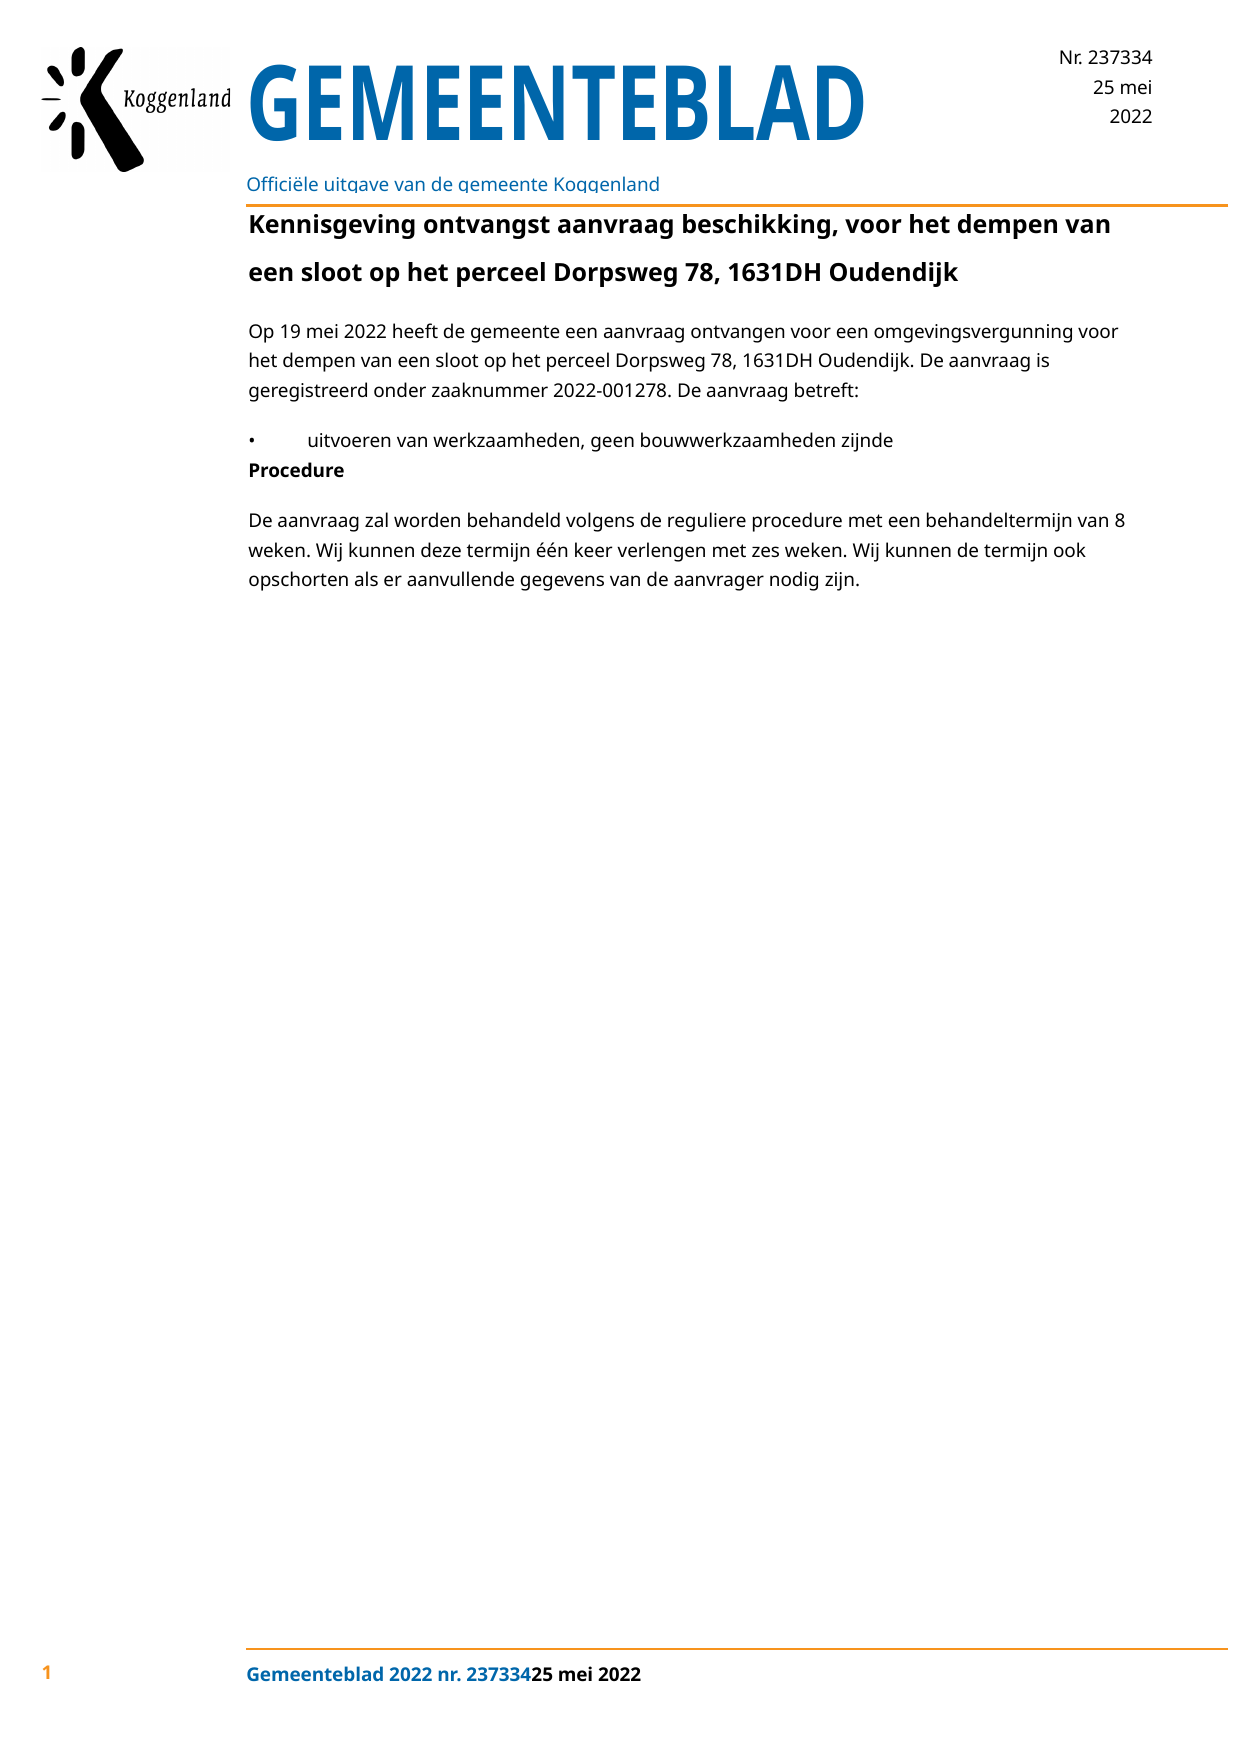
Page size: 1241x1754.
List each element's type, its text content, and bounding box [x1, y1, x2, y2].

text Op 19 mei 2022 heeft de gemeente een aanvraag ontvangen voor een omgevingsvergunning voor het dempen van een sloot op het perceel Dorpsweg 78, 1631DH Oudendijk. De aanvraag is geregistreerd onder zaaknummer 2022-001278. De aanvraag betreft: [248, 318, 1152, 403]
list uitvoeren van werkzaamheden, geen bouwwerkzaamheden zijnde [248, 427, 1152, 453]
text Procedure [248, 457, 1152, 483]
picture [41, 47, 231, 172]
text De aanvraag zal worden behandeld volgens de reguliere procedure met een behandeltermijn van 8 weken. Wij kunnen deze termijn één keer verlengen met zes weken. Wij kunnen de termijn ook opschorten als er aanvullende gegevens van de aanvrager nodig zijn. [248, 507, 1152, 592]
text Kennisgeving ontvangst aanvraag beschikking, voor het dempen van een sloot op het perceel Dorpsweg 78, 1631DH Oudendijk [248, 207, 1152, 288]
